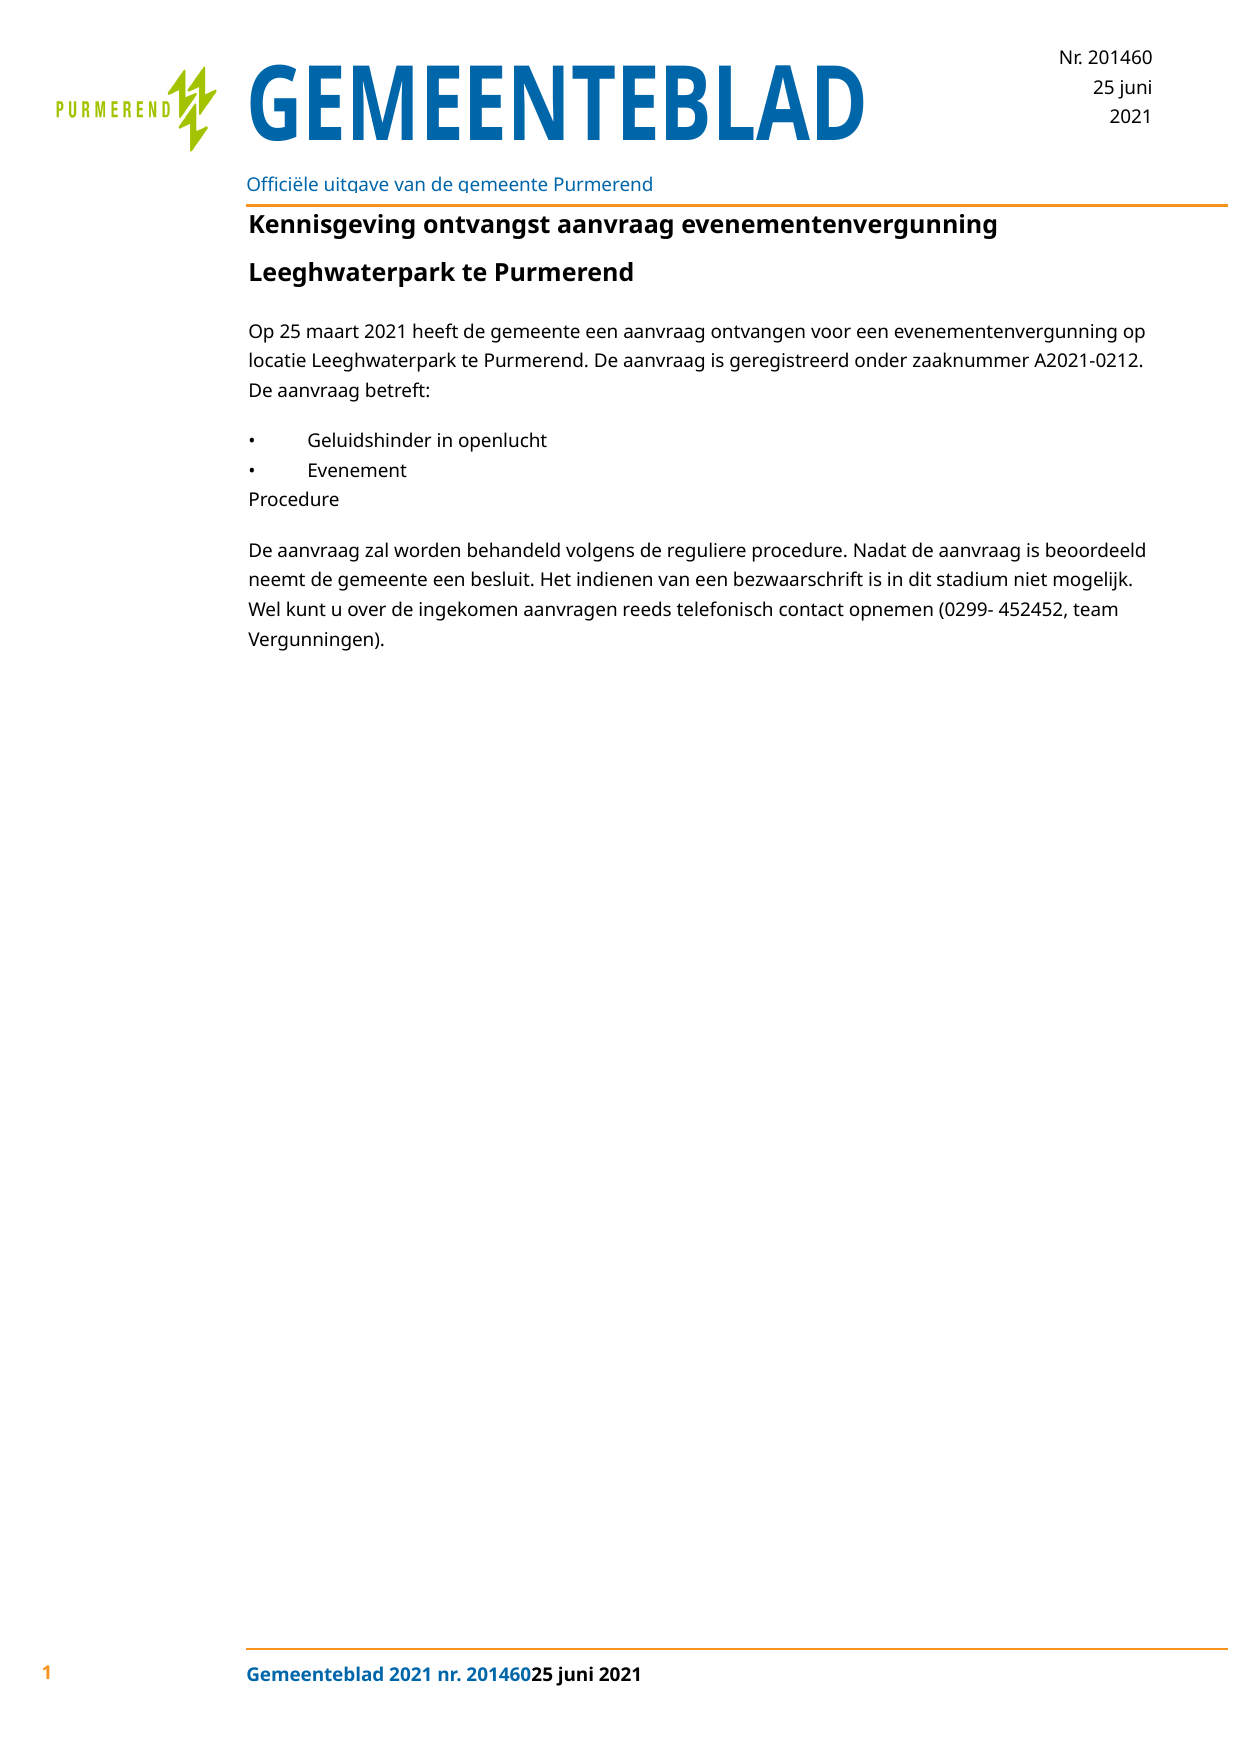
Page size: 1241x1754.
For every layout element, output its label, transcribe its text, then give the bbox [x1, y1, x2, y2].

text Procedure [248, 487, 1152, 512]
text Kennisgeving ontvangst aanvraag evenementenvergunning Leeghwaterpark te Purmerend [248, 207, 1152, 288]
picture [41, 47, 231, 172]
list Evenement [248, 457, 1152, 483]
text Op 25 maart 2021 heeft de gemeente een aanvraag ontvangen voor een evenementenvergunning op locatie Leeghwaterpark te Purmerend. De aanvraag is geregistreerd onder zaaknummer A2021-0212. De aanvraag betreft: [248, 318, 1152, 403]
list Geluidshinder in openlucht [248, 427, 1152, 453]
text De aanvraag zal worden behandeld volgens de reguliere procedure. Nadat de aanvraag is beoordeeld neemt de gemeente een besluit. Het indienen van een bezwaarschrift is in dit stadium niet mogelijk. Wel kunt u over de ingekomen aanvragen reeds telefonisch contact opnemen (0299- 452452, team Vergunningen). [248, 537, 1152, 652]
